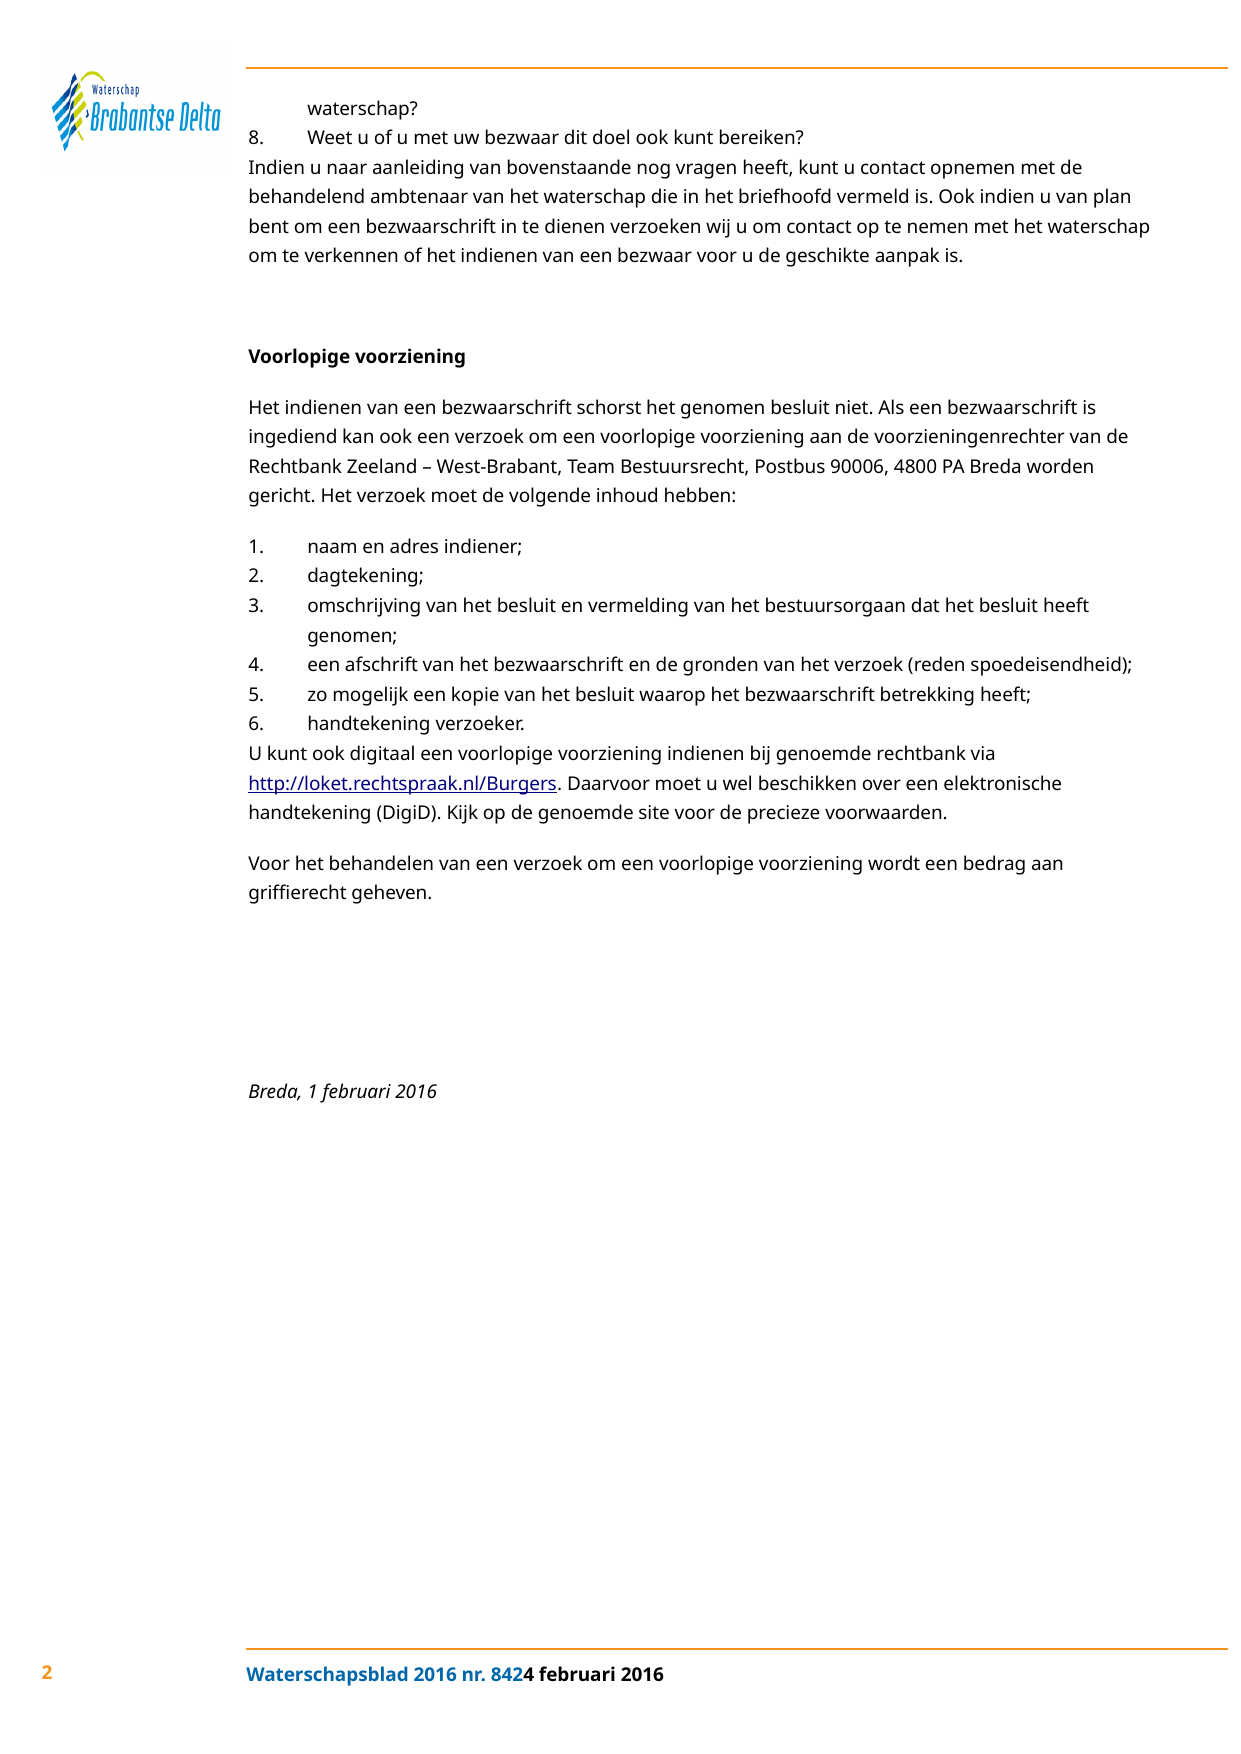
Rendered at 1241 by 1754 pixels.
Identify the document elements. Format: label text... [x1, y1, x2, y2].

text U kunt ook digitaal een voorlopige voorziening indienen bij genoemde rechtbank via http://loket.rechtspraak.nl/Burgers. Daarvoor moet u wel beschikken over een elektronische handtekening (DigiD). Kijk op de genoemde site voor de precieze voorwaarden. [248, 740, 1152, 825]
picture [41, 47, 231, 172]
list een afschrift van het bezwaarschrift en de gronden van het verzoek (reden spoedeisendheid); [248, 651, 1152, 677]
list naam en adres indiener; [248, 533, 1152, 559]
text Voorlopige voorziening [248, 343, 1152, 369]
list Weet u of u met uw bezwaar dit doel ook kunt bereiken? [248, 124, 1152, 150]
list zo mogelijk een kopie van het besluit waarop het bezwaarschrift betrekking heeft; [248, 681, 1152, 707]
list waterschap? [248, 95, 1152, 121]
list handtekening verzoeker. [248, 711, 1152, 736]
list dagtekening; [248, 563, 1152, 588]
text Voor het behandelen van een verzoek om een voorlopige voorziening wordt een bedrag aan griffierecht geheven. [248, 850, 1152, 905]
text Indien u naar aanleiding van bovenstaande nog vragen heeft, kunt u contact opnemen met de behandelend ambtenaar van het waterschap die in het briefhoofd vermeld is. Ook indien u van plan bent om een bezwaarschrift in te dienen verzoeken wij u om contact op te nemen met het waterschap om te verkennen of het indienen van een bezwaar voor u de geschikte aanpak is. [248, 154, 1152, 268]
text Breda, 1 februari 2016 [248, 1078, 1152, 1104]
text Het indienen van een bezwaarschrift schorst het genomen besluit niet. Als een bezwaarschrift is ingediend kan ook een verzoek om een voorlopige voorziening aan de voorzieningenrechter van de Rechtbank Zeeland – West-Brabant, Team Bestuursrecht, Postbus 90006, 4800 PA Breda worden gericht. Het verzoek moet de volgende inhoud hebben: [248, 394, 1152, 508]
list omschrijving van het besluit en vermelding van het bestuursorgaan dat het besluit heeft genomen; [248, 592, 1152, 648]
